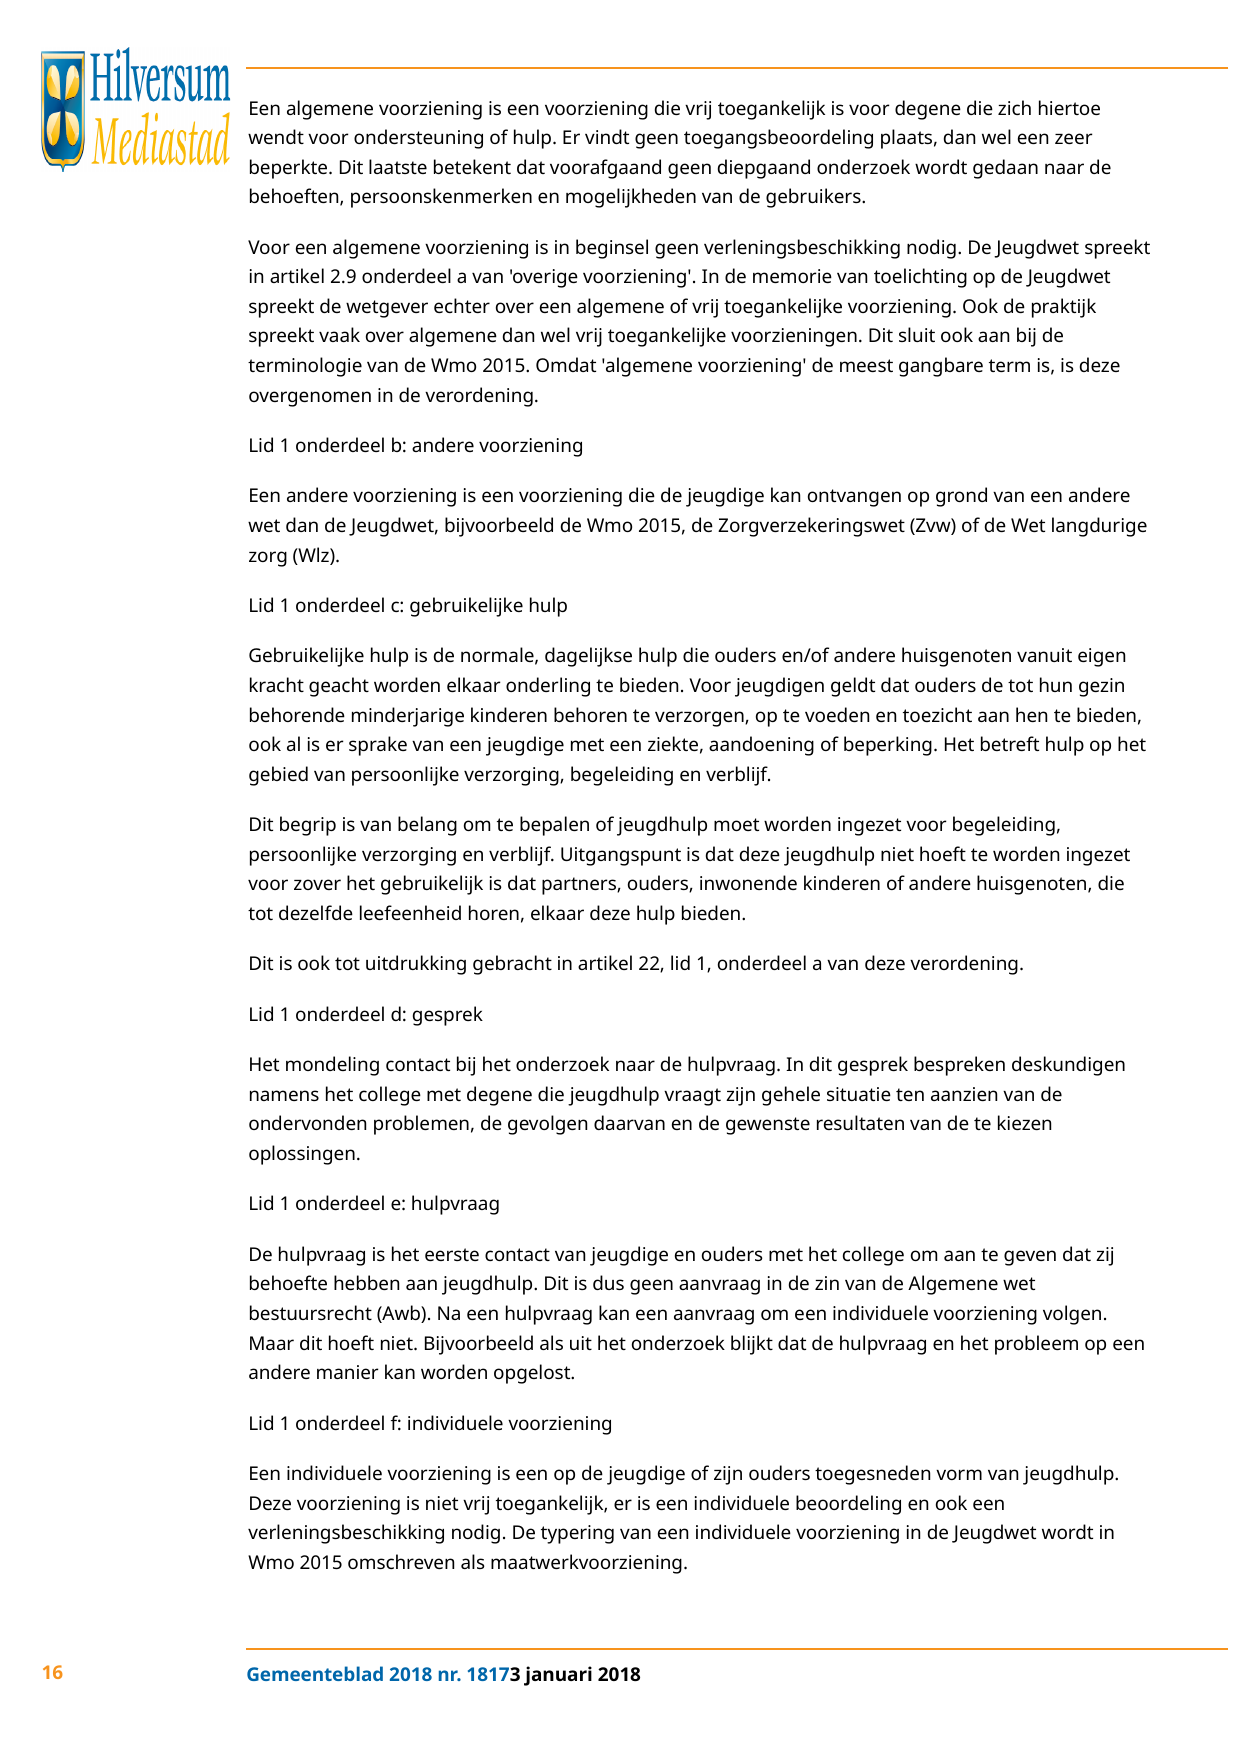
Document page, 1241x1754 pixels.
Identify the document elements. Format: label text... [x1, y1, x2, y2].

text Voor een algemene voorziening is in beginsel geen verleningsbeschikking nodig. De Jeugdwet spreekt in artikel 2.9 onderdeel a van 'overige voorziening'. In de memorie van toelichting op de Jeugdwet spreekt de wetgever echter over een algemene of vrij toegankelijke voorziening. Ook de praktijk spreekt vaak over algemene dan wel vrij toegankelijke voorzieningen. Dit sluit ook aan bij de terminologie van de Wmo 2015. Omdat 'algemene voorziening' de meest gangbare term is, is deze overgenomen in de verordening. [248, 234, 1152, 408]
text Lid 1 onderdeel b: andere voorziening [248, 432, 1152, 458]
text Dit begrip is van belang om te bepalen of jeugdhulp moet worden ingezet voor begeleiding, persoonlijke verzorging en verblijf. Uitgangspunt is dat deze jeugdhulp niet hoeft te worden ingezet voor zover het gebruikelijk is dat partners, ouders, inwonende kinderen of andere huisgenoten, die tot dezelfde leefeenheid horen, elkaar deze hulp bieden. [248, 811, 1152, 926]
text Een algemene voorziening is een voorziening die vrij toegankelijk is voor degene die zich hiertoe wendt voor ondersteuning of hulp. Er vindt geen toegangsbeoordeling plaats, dan wel een zeer beperkte. Dit laatste betekent dat voorafgaand geen diepgaand onderzoek wordt gedaan naar de behoeften, persoonskenmerken en mogelijkheden van de gebruikers. [248, 95, 1152, 209]
text Een andere voorziening is een voorziening die de jeugdige kan ontvangen op grond van een andere wet dan de Jeugdwet, bijvoorbeeld de Wmo 2015, de Zorgverzekeringswet (Zvw) of de Wet langdurige zorg (Wlz). [248, 483, 1152, 568]
text Lid 1 onderdeel e: hulpvraag [248, 1191, 1152, 1216]
picture [41, 47, 231, 172]
text Lid 1 onderdeel c: gebruikelijke hulp [248, 592, 1152, 618]
text Lid 1 onderdeel f: individuele voorziening [248, 1410, 1152, 1436]
text Dit is ook tot uitdrukking gebracht in artikel 22, lid 1, onderdeel a van deze verordening. [248, 951, 1152, 976]
text Lid 1 onderdeel d: gesprek [248, 1001, 1152, 1027]
text De hulpvraag is het eerste contact van jeugdige en ouders met het college om aan te geven dat zij behoefte hebben aan jeugdhulp. Dit is dus geen aanvraag in de zin van de Algemene wet bestuursrecht (Awb). Na een hulpvraag kan een aanvraag om een individuele voorziening volgen. Maar dit hoeft niet. Bijvoorbeeld als uit het onderzoek blijkt dat de hulpvraag en het probleem op een andere manier kan worden opgelost. [248, 1241, 1152, 1385]
text Gebruikelijke hulp is de normale, dagelijkse hulp die ouders en/of andere huisgenoten vanuit eigen kracht geacht worden elkaar onderling te bieden. Voor jeugdigen geldt dat ouders de tot hun gezin behorende minderjarige kinderen behoren te verzorgen, op te voeden en toezicht aan hen te bieden, ook al is er sprake van een jeugdige met een ziekte, aandoening of beperking. Het betreft hulp op het gebied van persoonlijke verzorging, begeleiding en verblijf. [248, 643, 1152, 787]
text Een individuele voorziening is een op de jeugdige of zijn ouders toegesneden vorm van jeugdhulp. Deze voorziening is niet vrij toegankelijk, er is een individuele beoordeling en ook een verleningsbeschikking nodig. De typering van een individuele voorziening in de Jeugdwet wordt in Wmo 2015 omschreven als maatwerkvoorziening. [248, 1460, 1152, 1575]
text Het mondeling contact bij het onderzoek naar de hulpvraag. In dit gesprek bespreken deskundigen namens het college met degene die jeugdhulp vraagt zijn gehele situatie ten aanzien van de ondervonden problemen, de gevolgen daarvan en de gewenste resultaten van de te kiezen oplossingen. [248, 1051, 1152, 1166]
